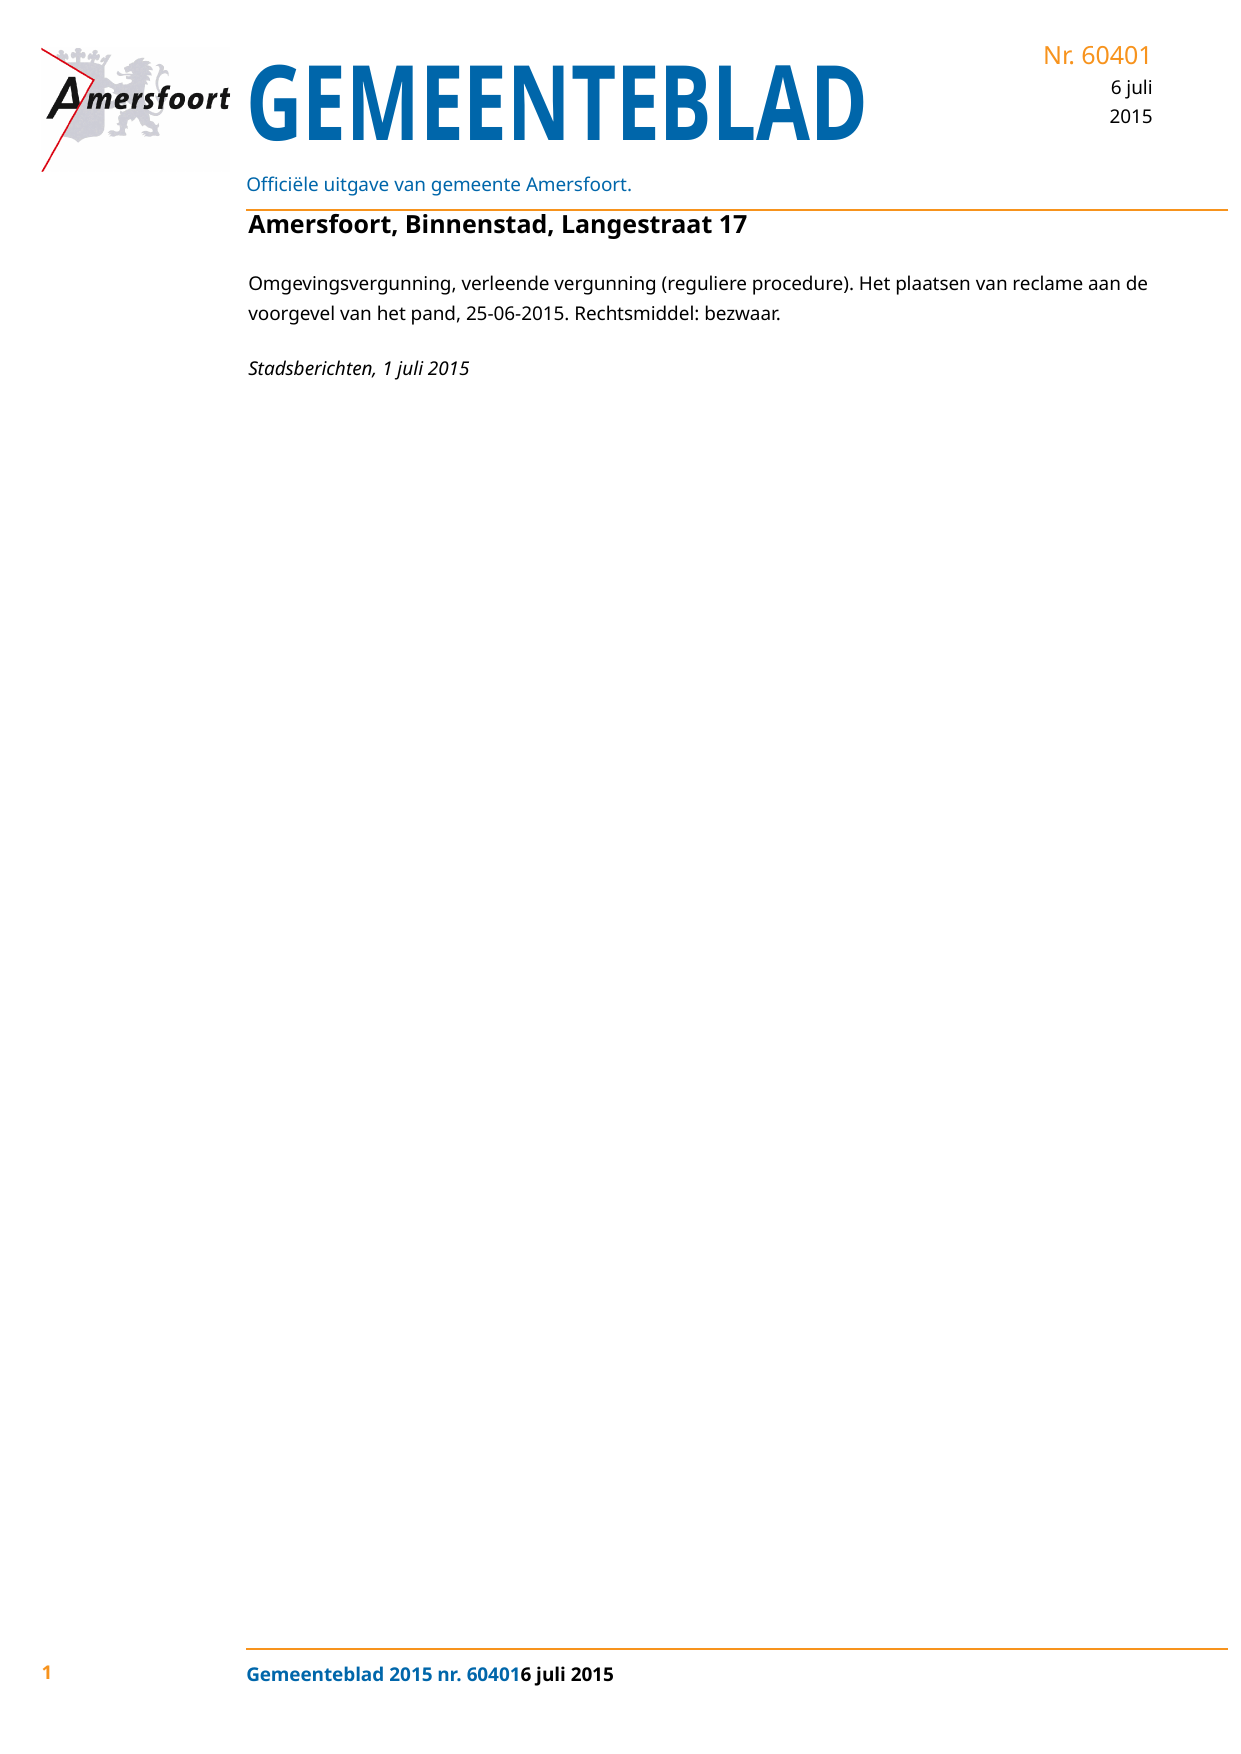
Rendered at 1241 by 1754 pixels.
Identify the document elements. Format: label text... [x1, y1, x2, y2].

text Omgevingsvergunning, verleende vergunning (reguliere procedure). Het plaatsen van reclame aan de voorgevel van het pand, 25-06-2015. Rechtsmiddel: bezwaar. [248, 270, 1152, 326]
text Stadsberichten, 1 juli 2015 [248, 355, 1152, 381]
picture [41, 47, 231, 172]
text Amersfoort, Binnenstad, Langestraat 17 [248, 211, 1152, 241]
